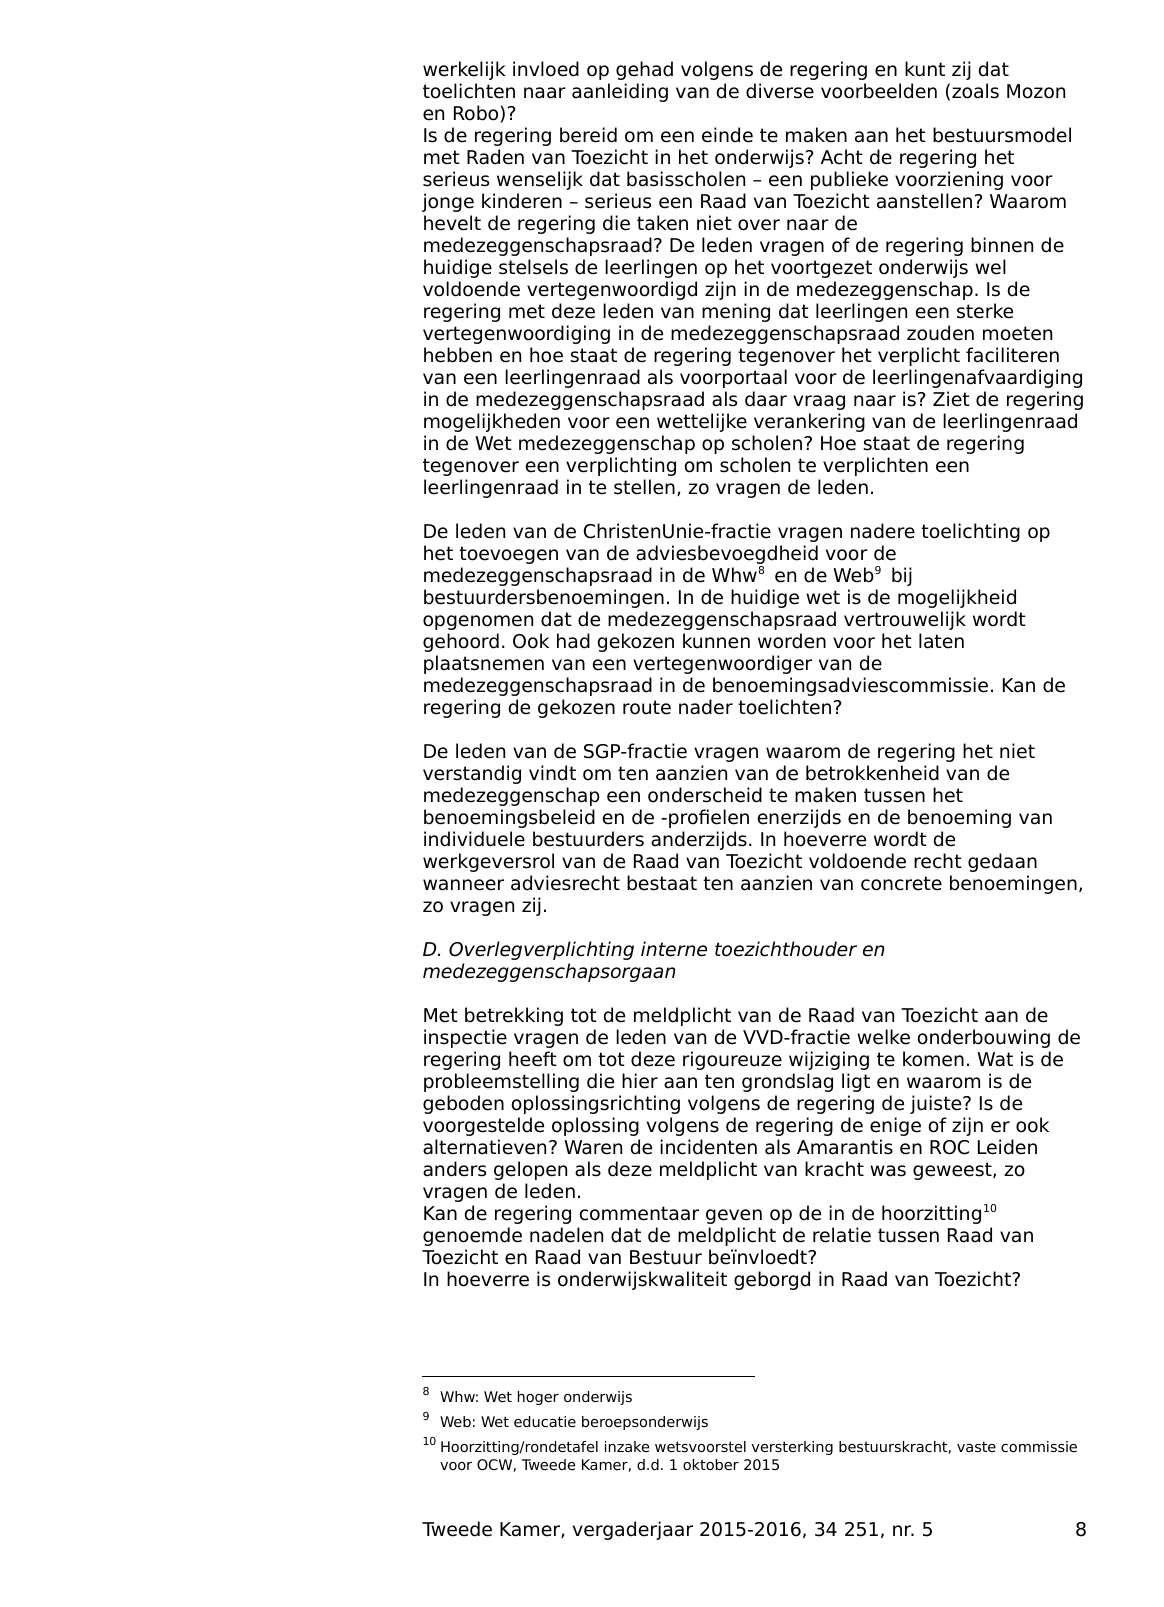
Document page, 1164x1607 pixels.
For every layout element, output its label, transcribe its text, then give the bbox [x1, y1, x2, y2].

text Hoorzitting/rondetafel inzake wetsvoorstel versterking bestuurskracht, vaste commissie voor OCW, Tweede Kamer, d.d. 1 oktober 2015 [422, 1435, 1087, 1474]
text De leden van de ChristenUnie-fractie vragen nadere toelichting op het toevoegen van de adviesbevoegdheid voor de medezeggenschapsraad in de Whw en de Web bij bestuurdersbenoemingen. In de huidige wet is de mogelijkheid opgenomen dat de medezeggenschapsraad vertrouwelijk wordt gehoord. Ook had gekozen kunnen worden voor het laten plaatsnemen van een vertegenwoordiger van de medezeggenschapsraad in de benoemingsadviescommissie. Kan de regering de gekozen route nader toelichten? [422, 521, 1087, 719]
text Is de regering bereid om een einde te maken aan het bestuursmodel met Raden van Toezicht in het onderwijs? Acht de regering het serieus wenselijk dat basisscholen – een publieke voorziening voor jonge kinderen – serieus een Raad van Toezicht aanstellen? Waarom hevelt de regering die taken niet over naar de medezeggenschapsraad? De leden vragen of de regering binnen de huidige stelsels de leerlingen op het voortgezet onderwijs wel voldoende vertegenwoordigd zijn in de medezeggenschap. Is de regering met deze leden van mening dat leerlingen een sterke vertegenwoordiging in de medezeggenschapsraad zouden moeten hebben en hoe staat de regering tegenover het verplicht faciliteren van een leerlingenraad als voorportaal voor de leerlingenafvaardiging in de medezeggenschapsraad als daar vraag naar is? Ziet de regering mogelijkheden voor een wettelijke verankering van de leerlingenraad in de Wet medezeggenschap op scholen? Hoe staat de regering tegenover een verplichting om scholen te verplichten een leerlingenraad in te stellen, zo vragen de leden. [422, 125, 1087, 499]
text Kan de regering commentaar geven op de in de hoorzitting genoemde nadelen dat de meldplicht de relatie tussen Raad van Toezicht en Raad van Bestuur beïnvloedt? [422, 1203, 1087, 1269]
text Web: Wet educatie beroepsonderwijs [422, 1410, 1087, 1432]
subtitle D. Overlegverplichting interne toezichthouder en medezeggenschapsorgaan [422, 939, 1087, 983]
text werkelijk invloed op gehad volgens de regering en kunt zij dat toelichten naar aanleiding van de diverse voorbeelden (zoals Mozon en Robo)? [422, 59, 1087, 125]
text De leden van de SGP-fractie vragen waarom de regering het niet verstandig vindt om ten aanzien van de betrokkenheid van de medezeggenschap een onderscheid te maken tussen het benoemingsbeleid en de -profielen enerzijds en de benoeming van individuele bestuurders anderzijds. In hoeverre wordt de werkgeversrol van de Raad van Toezicht voldoende recht gedaan wanneer adviesrecht bestaat ten aanzien van concrete benoemingen, zo vragen zij. [422, 741, 1087, 917]
text In hoeverre is onderwijskwaliteit geborgd in Raad van Toezicht? [422, 1269, 1087, 1291]
text Met betrekking tot de meldplicht van de Raad van Toezicht aan de inspectie vragen de leden van de VVD-fractie welke onderbouwing de regering heeft om tot deze rigoureuze wijziging te komen. Wat is de probleemstelling die hier aan ten grondslag ligt en waarom is de geboden oplossingsrichting volgens de regering de juiste? Is de voorgestelde oplossing volgens de regering de enige of zijn er ook alternatieven? Waren de incidenten als Amarantis en ROC Leiden anders gelopen als deze meldplicht van kracht was geweest, zo vragen de leden. [422, 1005, 1087, 1203]
text Whw: Wet hoger onderwijs [422, 1385, 1087, 1407]
